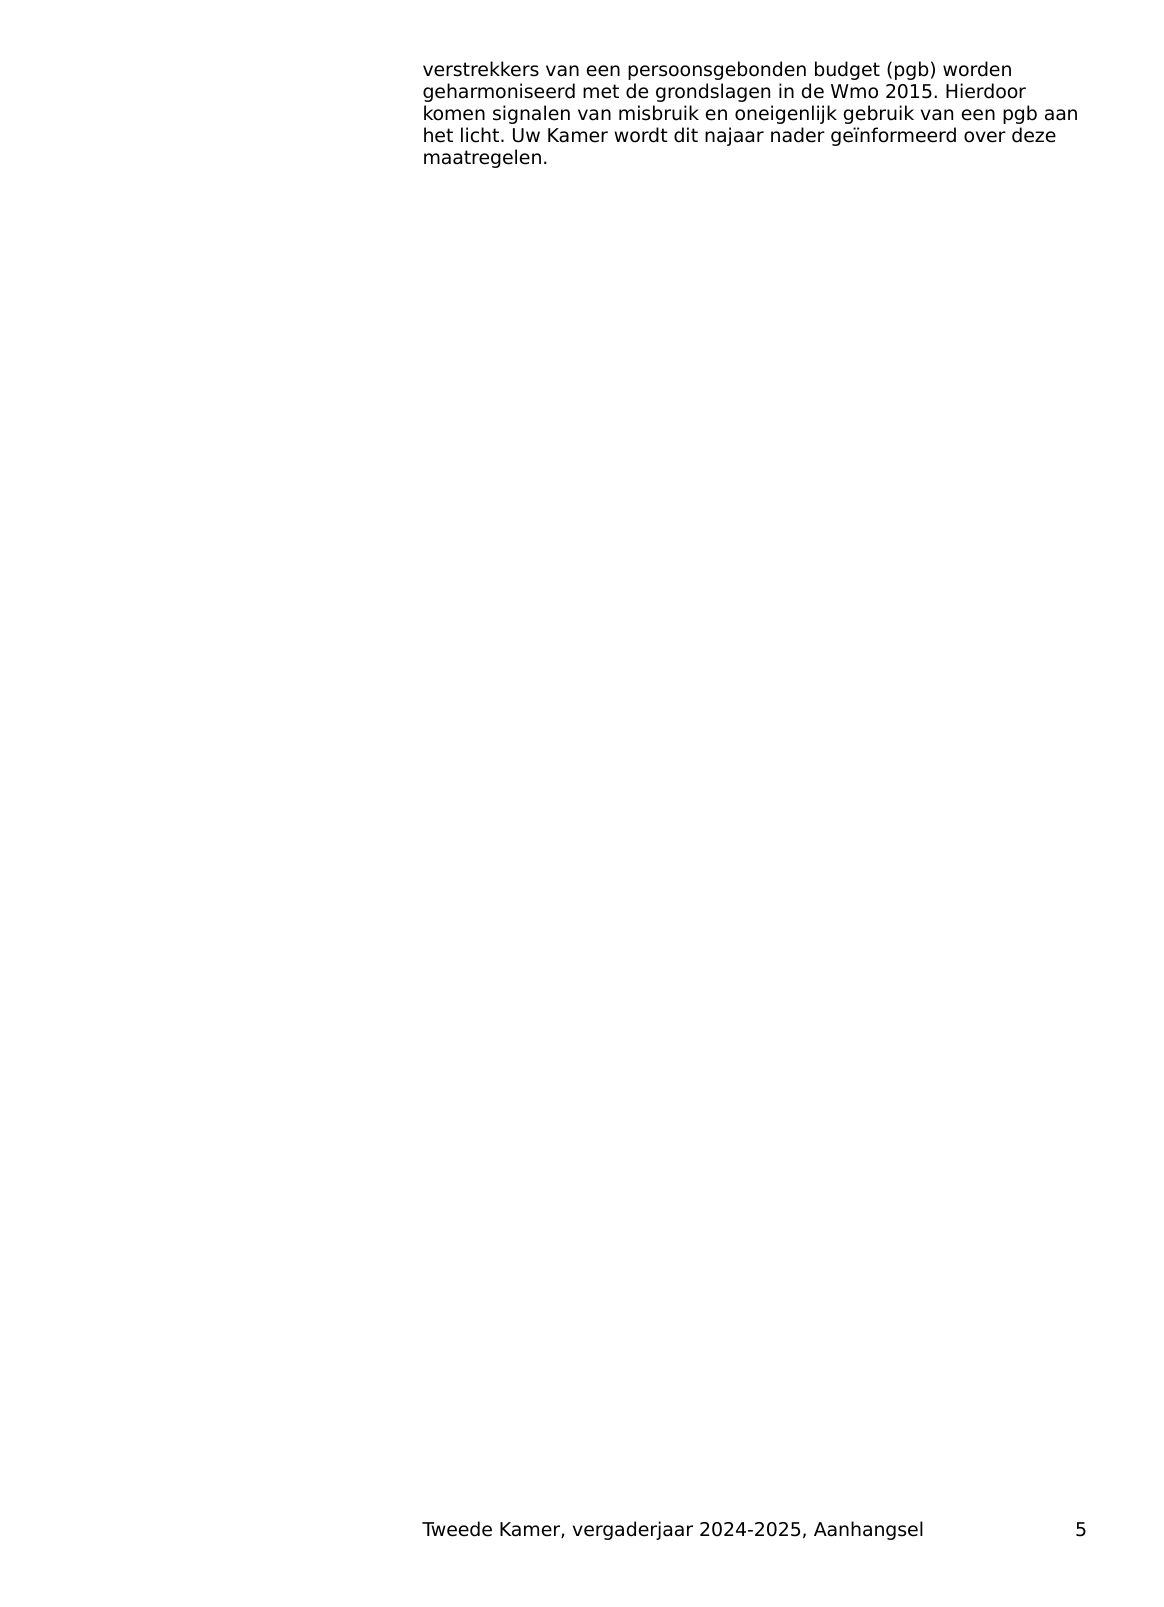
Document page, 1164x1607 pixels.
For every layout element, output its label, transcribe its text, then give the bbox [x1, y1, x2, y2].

text verstrekkers van een persoonsgebonden budget (pgb) worden geharmoniseerd met de grondslagen in de Wmo 2015. Hierdoor komen signalen van misbruik en oneigenlijk gebruik van een pgb aan het licht. Uw Kamer wordt dit najaar nader geïnformeerd over deze maatregelen. [422, 59, 1087, 169]
